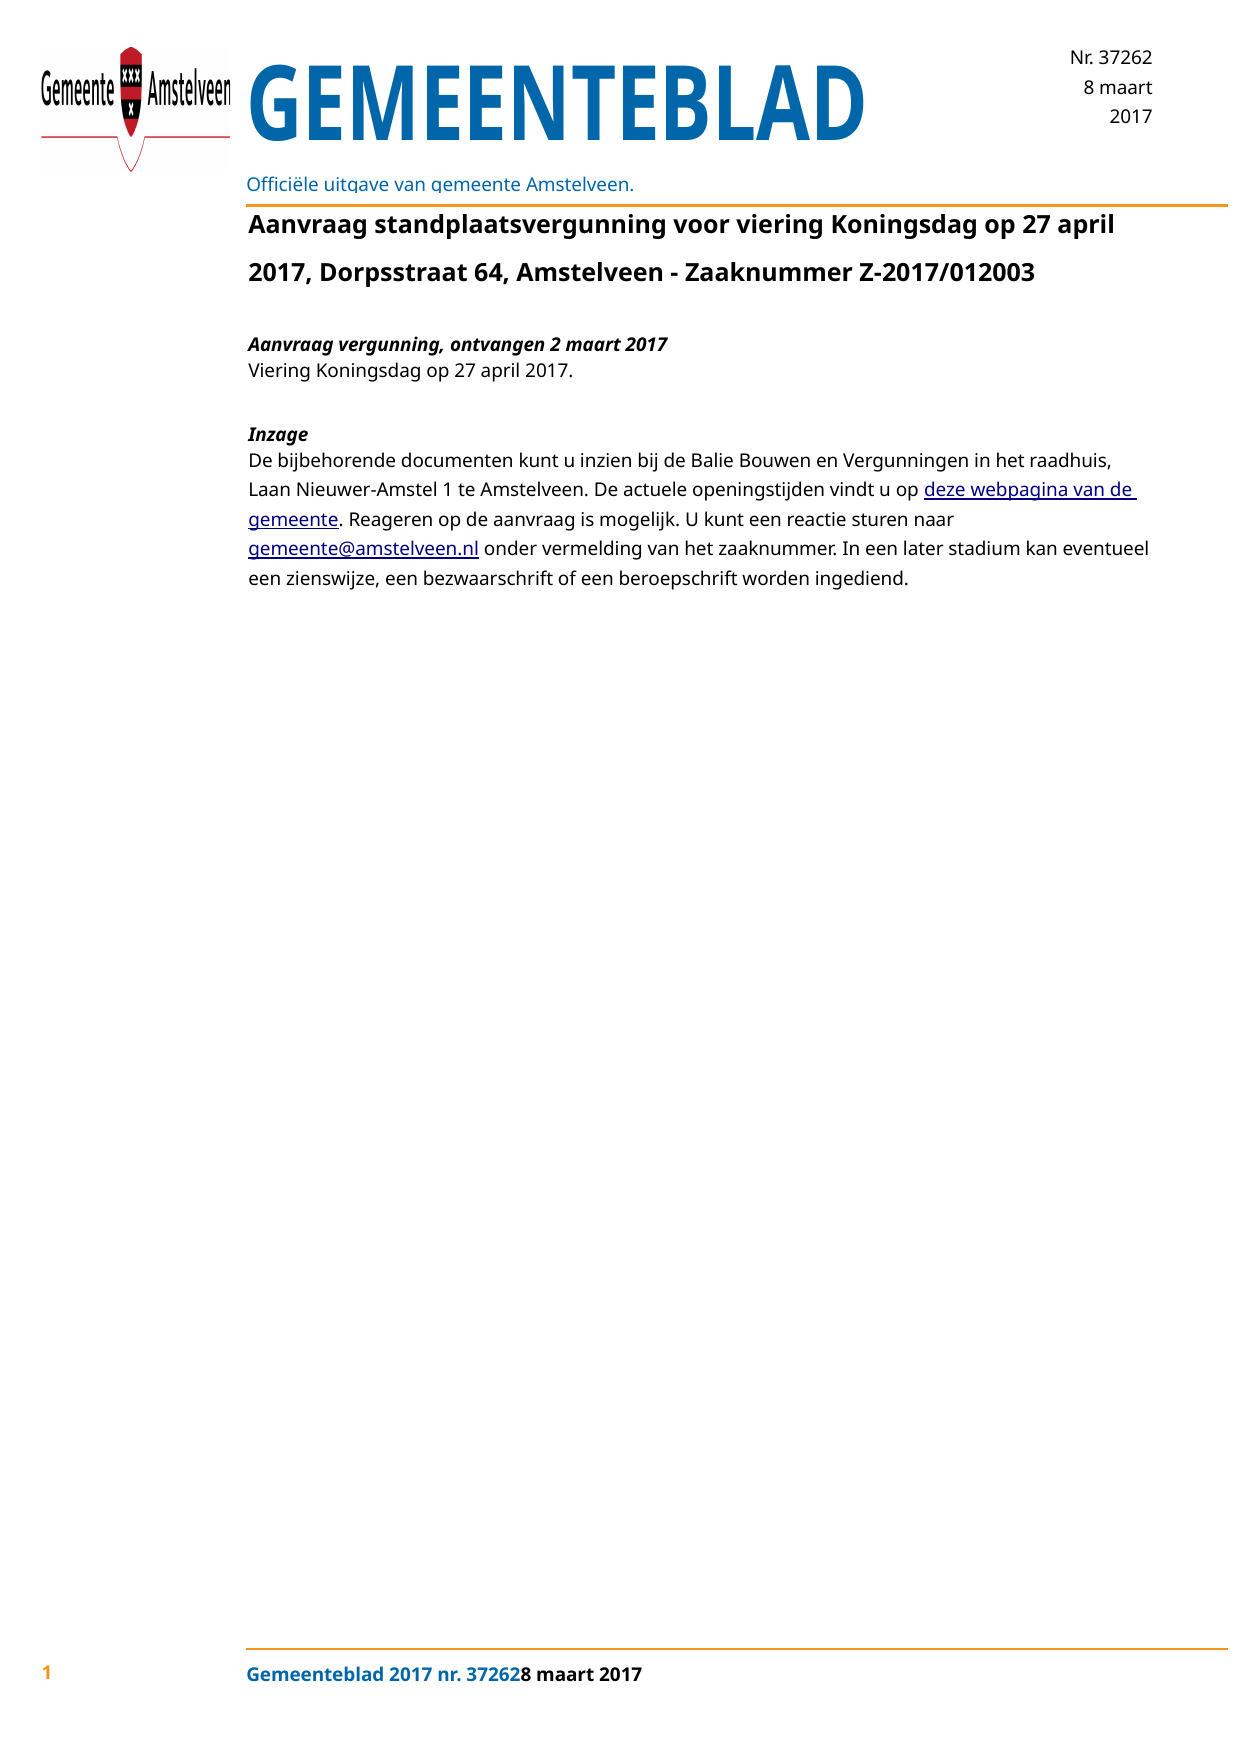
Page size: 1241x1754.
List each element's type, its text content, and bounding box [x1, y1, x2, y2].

text Aanvraag standplaatsvergunning voor viering Koningsdag op 27 april 2017, Dorpsstraat 64, Amstelveen - Zaaknummer Z-2017/012003 [248, 207, 1152, 288]
text Inzage [248, 421, 1152, 447]
text De bijbehorende documenten kunt u inzien bij de Balie Bouwen en Vergunningen in het raadhuis, Laan Nieuwer-Amstel 1 te Amstelveen. De actuele openingstijden vindt u op deze webpagina van de gemeente. Reageren op de aanvraag is mogelijk. U kunt een reactie sturen naar gemeente@amstelveen.nl onder vermelding van het zaaknummer. In een later stadium kan eventueel een zienswijze, een bezwaarschrift of een beroepschrift worden ingediend. [248, 447, 1152, 591]
text Aanvraag vergunning, ontvangen 2 maart 2017 [248, 331, 1152, 357]
picture [41, 47, 231, 172]
text Viering Koningsdag op 27 april 2017. [248, 357, 1152, 383]
